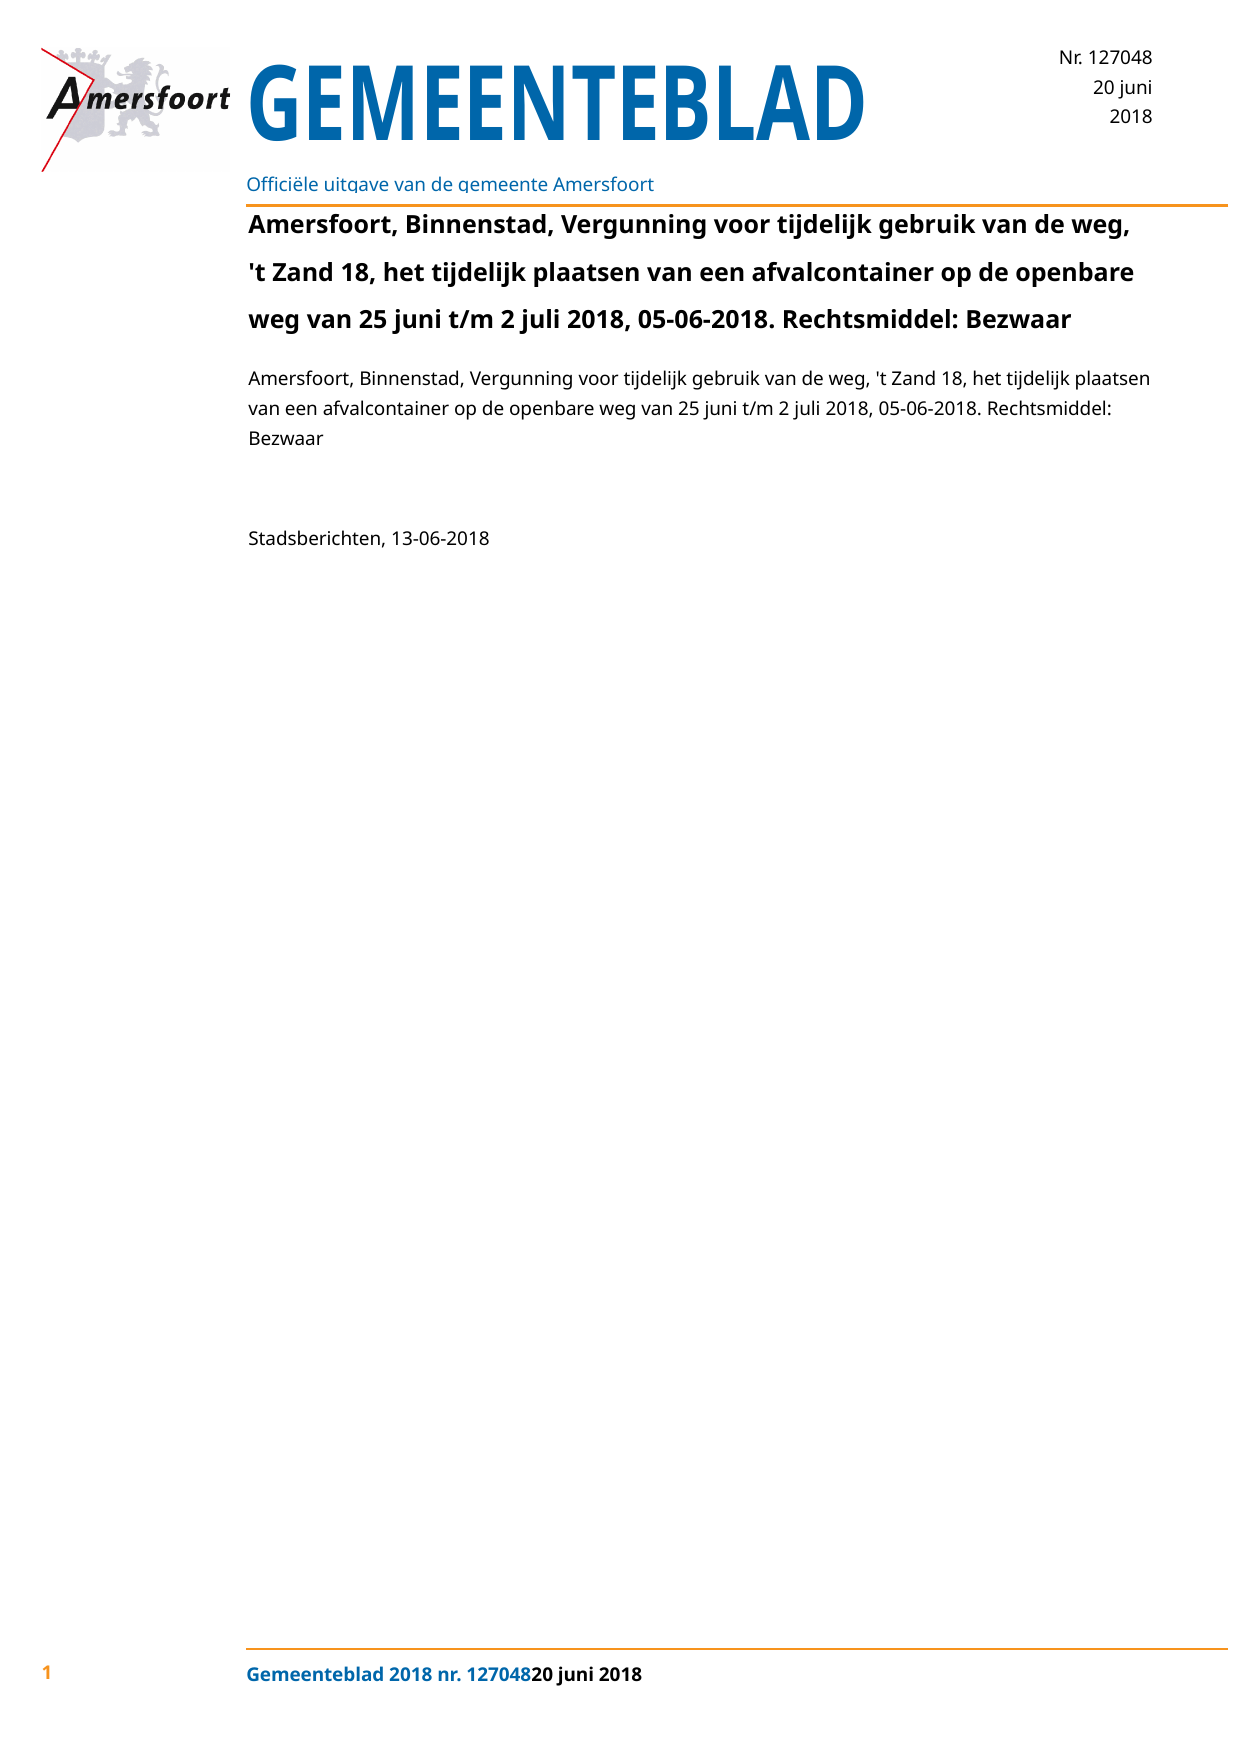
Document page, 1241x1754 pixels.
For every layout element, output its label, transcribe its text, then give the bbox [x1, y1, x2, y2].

text Amersfoort, Binnenstad, Vergunning voor tijdelijk gebruik van de weg, 't Zand 18, het tijdelijk plaatsen van een afvalcontainer op de openbare weg van 25 juni t/m 2 juli 2018, 05-06-2018. Rechtsmiddel: Bezwaar [248, 207, 1152, 336]
text Amersfoort, Binnenstad, Vergunning voor tijdelijk gebruik van de weg, 't Zand 18, het tijdelijk plaatsen van een afvalcontainer op de openbare weg van 25 juni t/m 2 juli 2018, 05-06-2018. Rechtsmiddel: Bezwaar [248, 366, 1152, 450]
picture [41, 47, 231, 172]
text Stadsberichten, 13-06-2018 [248, 526, 1152, 551]
